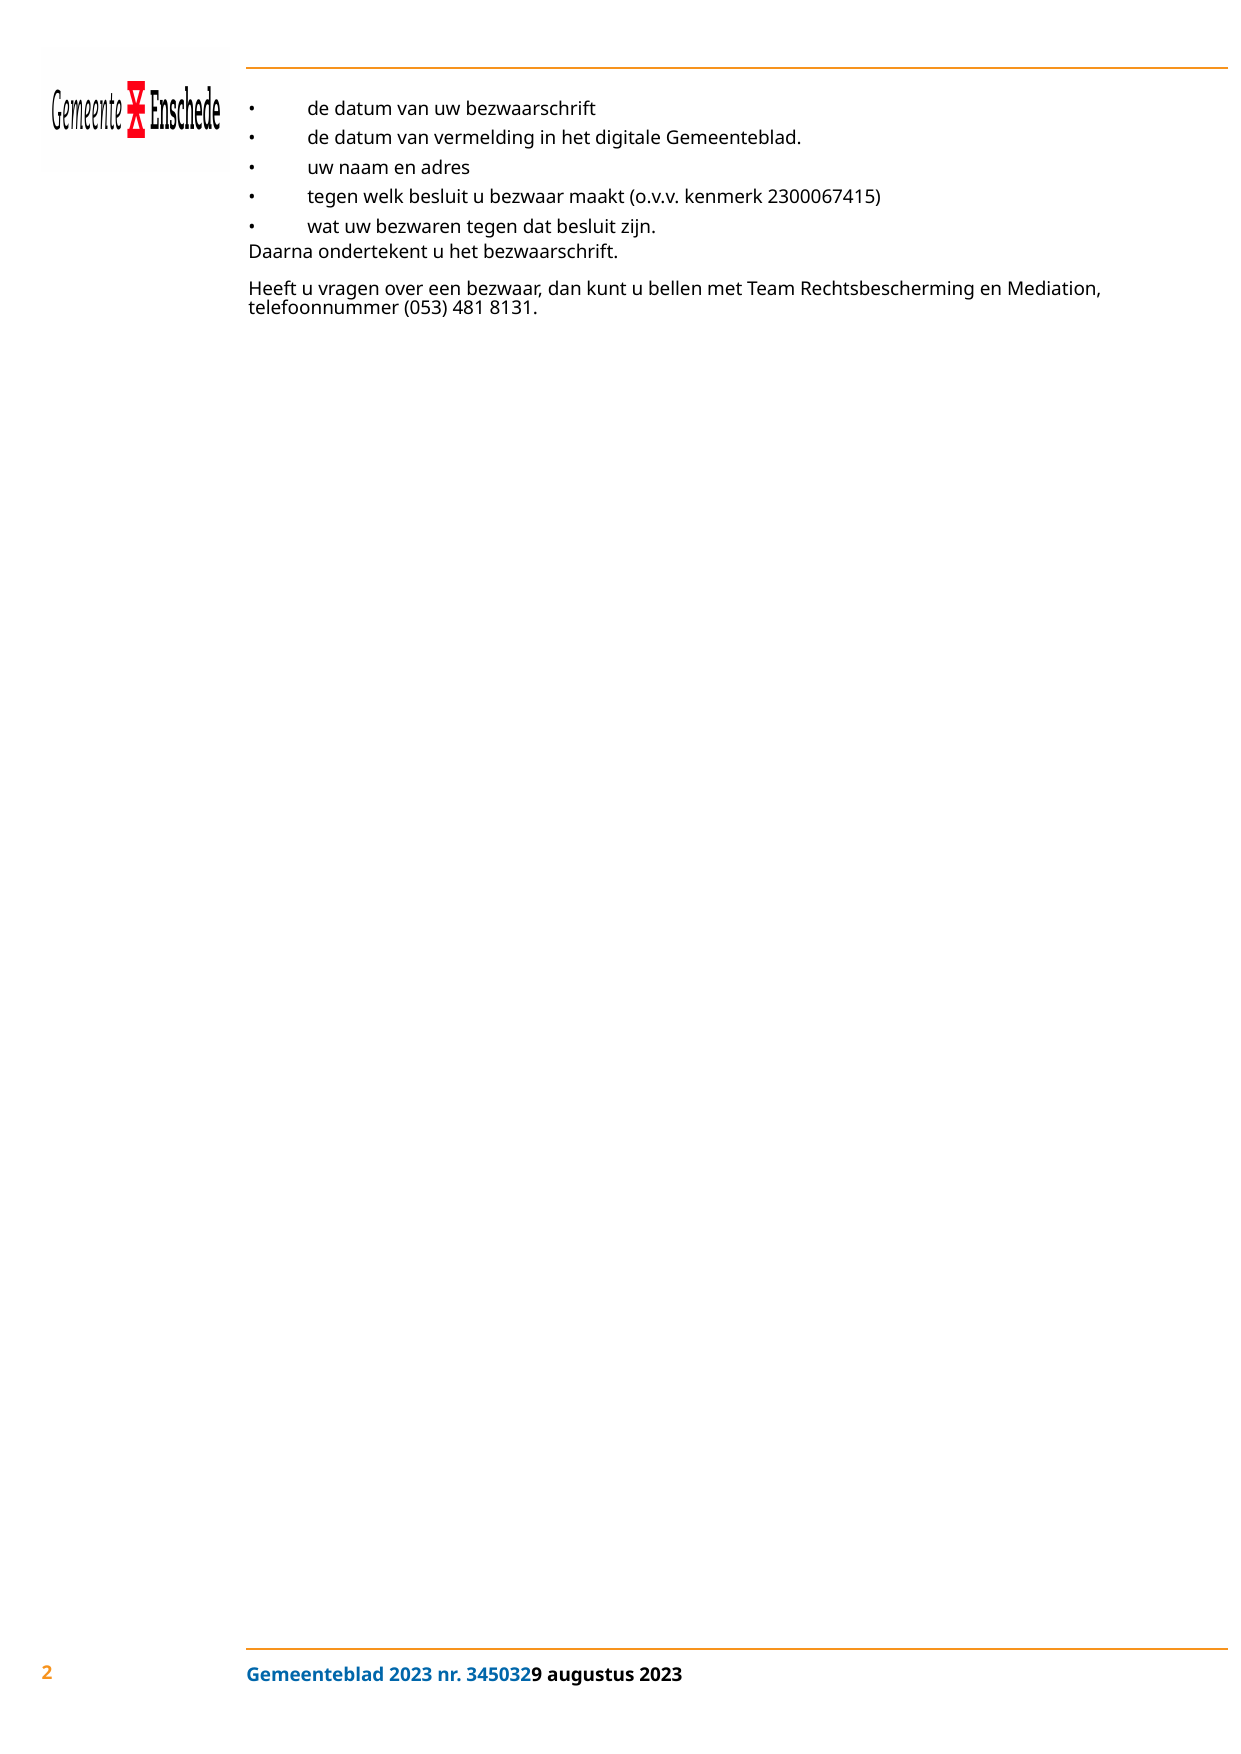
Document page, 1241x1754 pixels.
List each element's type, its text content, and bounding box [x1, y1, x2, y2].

list de datum van uw bezwaarschrift [248, 95, 1152, 121]
picture [41, 47, 231, 172]
list uw naam en adres [248, 154, 1152, 180]
list wat uw bezwaren tegen dat besluit zijn. [248, 213, 1152, 239]
list de datum van vermelding in het digitale Gemeenteblad. [248, 124, 1152, 150]
list tegen welk besluit u bezwaar maakt (o.v.v. kenmerk 2300067415) [248, 183, 1152, 209]
text Daarna ondertekent u het bezwaarschrift. [248, 243, 1152, 262]
text Heeft u vragen over een bezwaar, dan kunt u bellen met Team Rechtsbescherming en Mediation, telefoonnummer (053) 481 8131. [248, 280, 1152, 318]
